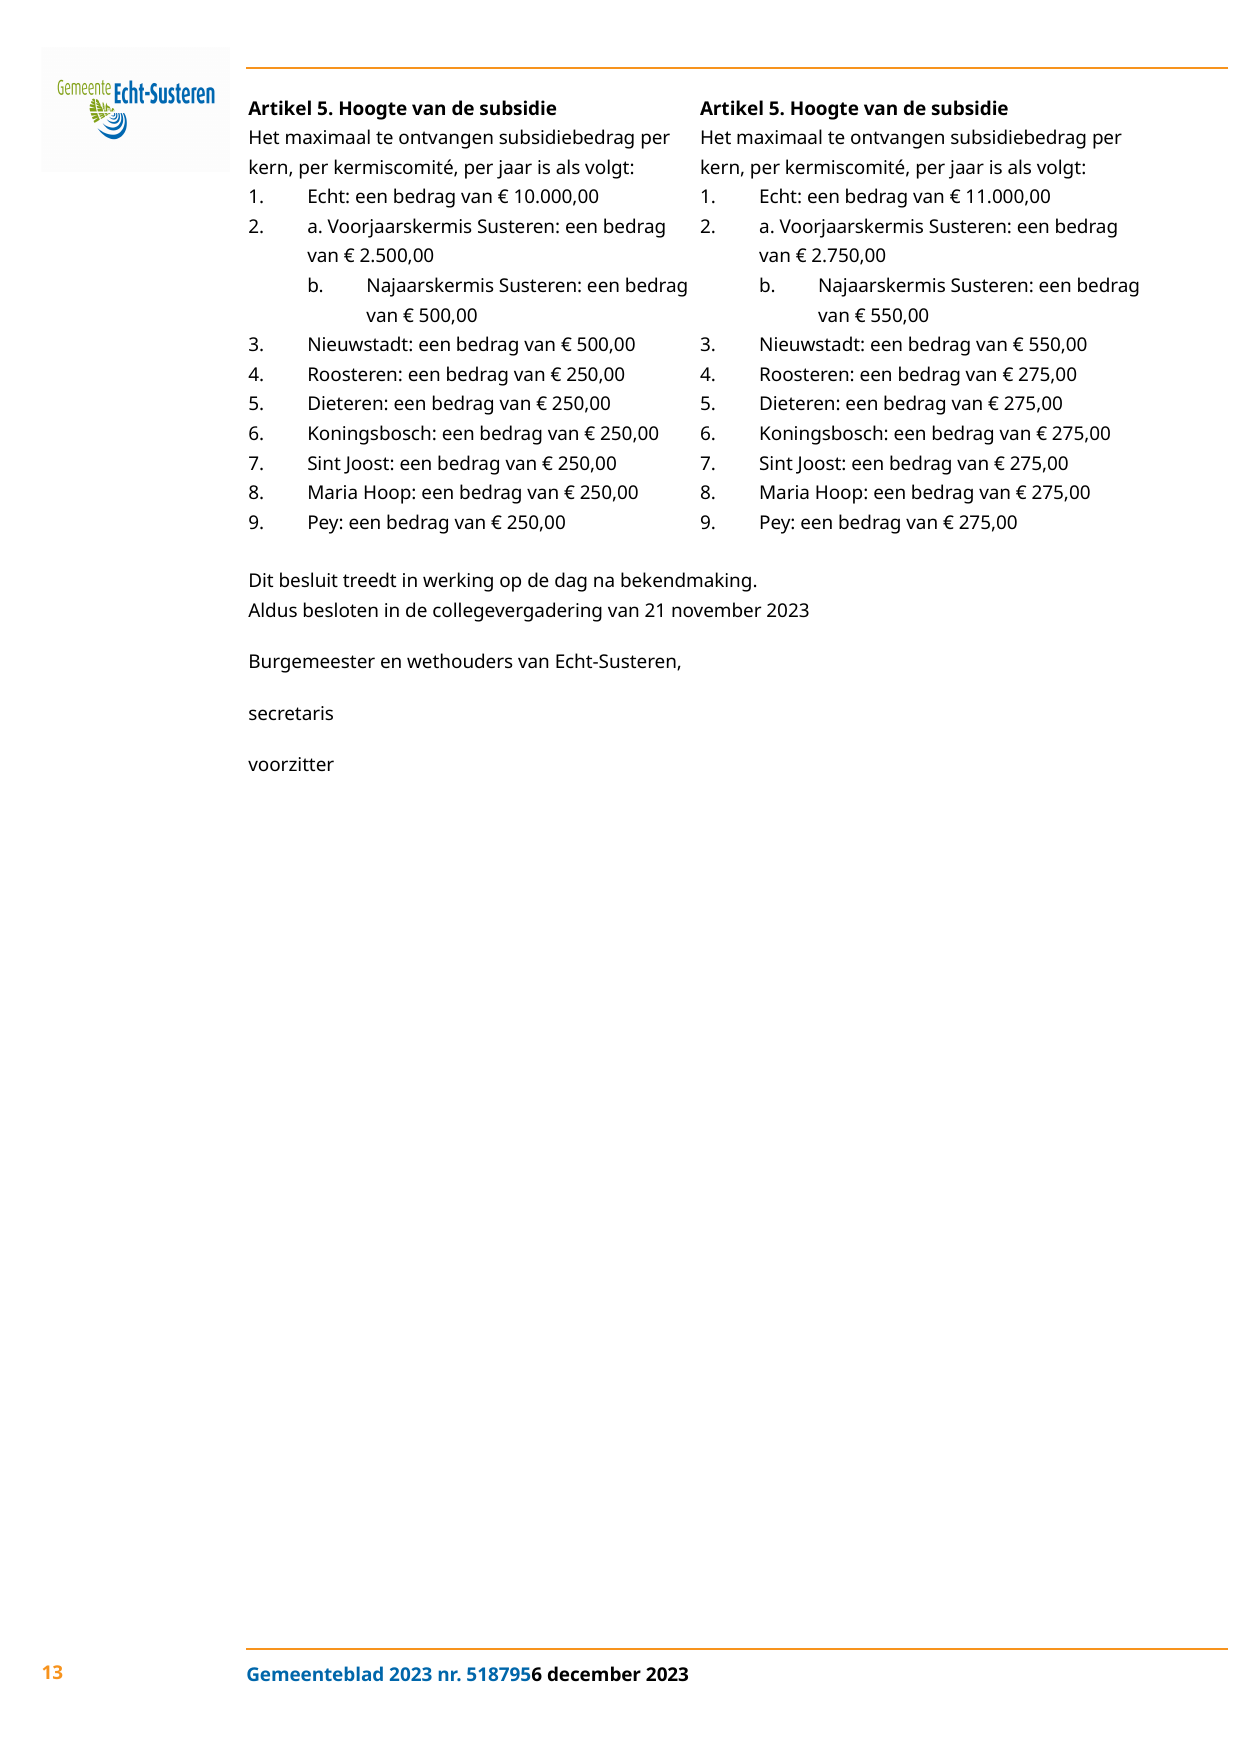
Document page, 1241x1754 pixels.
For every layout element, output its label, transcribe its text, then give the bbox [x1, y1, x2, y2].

text secretaris [248, 700, 1152, 726]
table_cell Artikel 5. Hoogte van de subsidie Het maximaal te ontvangen subsidiebedrag per kern, per kermiscomité, per jaar is als volgt: Echt: een bedrag van € 10.000,00 a. Voorjaarskermis Susteren: een bedrag van € 2.500,00 Najaarskermis Susteren: een bedrag van € 500,00 Nieuwstadt: een bedrag van € 500,00 Roosteren: een bedrag van € 250,00 Dieteren: een bedrag van € 250,00 Koningsbosch: een bedrag van € 250,00 Sint Joost: een bedrag van € 250,00 Maria Hoop: een bedrag van € 250,00 Pey: een bedrag van € 250,00 [248, 95, 700, 535]
text Aldus besloten in de collegevergadering van 21 november 2023 [248, 597, 1152, 623]
text Dit besluit treedt in werking op de dag na bekendmaking. [248, 567, 1152, 593]
text voorzitter [248, 751, 1152, 777]
table_cell Artikel 5. Hoogte van de subsidie Het maximaal te ontvangen subsidiebedrag per kern, per kermiscomité, per jaar is als volgt: Echt: een bedrag van € 11.000,00 a. Voorjaarskermis Susteren: een bedrag van € 2.750,00 Najaarskermis Susteren: een bedrag van € 550,00 Nieuwstadt: een bedrag van € 550,00 Roosteren: een bedrag van € 275,00 Dieteren: een bedrag van € 275,00 Koningsbosch: een bedrag van € 275,00 Sint Joost: een bedrag van € 275,00 Maria Hoop: een bedrag van € 275,00 Pey: een bedrag van € 275,00 [700, 95, 1152, 535]
picture [41, 47, 231, 172]
text Burgemeester en wethouders van Echt-Susteren, [248, 648, 1152, 674]
